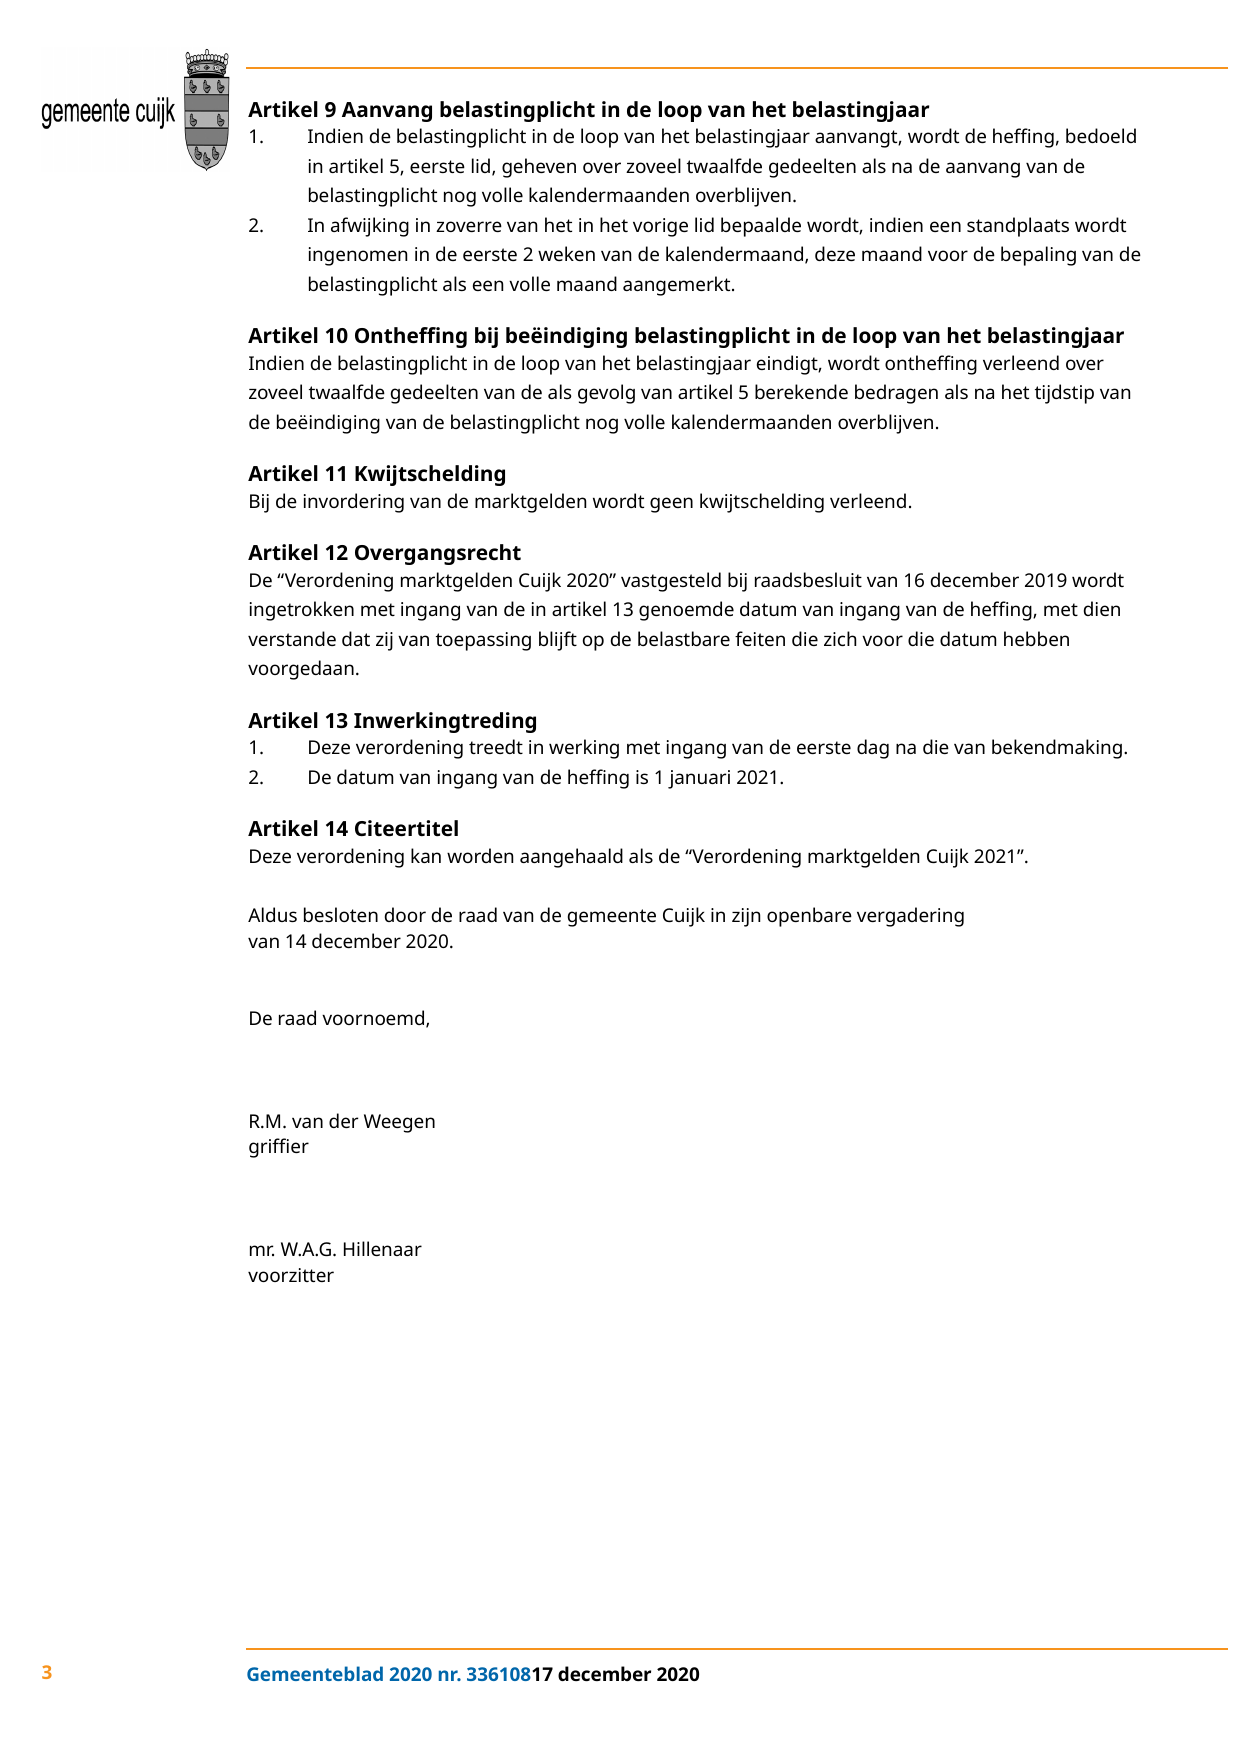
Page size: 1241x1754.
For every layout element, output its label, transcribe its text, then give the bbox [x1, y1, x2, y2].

text Artikel 12 Overgangsrecht [248, 538, 1152, 567]
list Indien de belastingplicht in de loop van het belastingjaar aanvangt, wordt de heffing, bedoeld in artikel 5, eerste lid, geheven over zoveel twaalfde gedeelten als na de aanvang van de belastingplicht nog volle kalendermaanden overblijven. [248, 123, 1152, 208]
text Artikel 9 Aanvang belastingplicht in de loop van het belastingjaar [248, 95, 1152, 123]
list De datum van ingang van de heffing is 1 januari 2021. [248, 764, 1152, 790]
text Deze verordening kan worden aangehaald als de “Verordening marktgelden Cuijk 2021”. [248, 843, 1152, 869]
text R.M. van der Weegen [248, 1108, 1152, 1134]
text griffier [248, 1134, 1152, 1159]
text Artikel 10 Ontheffing bij beëindiging belastingplicht in de loop van het belastingjaar [248, 322, 1152, 350]
picture [41, 47, 231, 172]
text Artikel 13 Inwerkingtreding [248, 706, 1152, 734]
text De “Verordening marktgelden Cuijk 2020” vastgesteld bij raadsbesluit van 16 december 2019 wordt ingetrokken met ingang van de in artikel 13 genoemde datum van ingang van de heffing, met dien verstande dat zij van toepassing blijft op de belastbare feiten die zich voor die datum hebben voorgedaan. [248, 567, 1152, 681]
list In afwijking in zoverre van het in het vorige lid bepaalde wordt, indien een standplaats wordt ingenomen in de eerste 2 weken van de kalendermaand, deze maand voor de bepaling van de belastingplicht als een volle maand aangemerkt. [248, 212, 1152, 297]
text Aldus besloten door de raad van de gemeente Cuijk in zijn openbare vergadering [248, 902, 1152, 928]
text Artikel 11 Kwijtschelding [248, 459, 1152, 488]
text Artikel 14 Citeertitel [248, 814, 1152, 843]
text Indien de belastingplicht in de loop van het belastingjaar eindigt, wordt ontheffing verleend over zoveel twaalfde gedeelten van de als gevolg van artikel 5 berekende bedragen als na het tijdstip van de beëindiging van de belastingplicht nog volle kalendermaanden overblijven. [248, 350, 1152, 435]
text van 14 december 2020. [248, 928, 1152, 953]
text voorzitter [248, 1262, 1152, 1288]
list Deze verordening treedt in werking met ingang van de eerste dag na die van bekendmaking. [248, 734, 1152, 760]
text mr. W.A.G. Hillenaar [248, 1237, 1152, 1262]
text Bij de invordering van de marktgelden wordt geen kwijtschelding verleend. [248, 488, 1152, 514]
text De raad voornoemd, [248, 1005, 1152, 1031]
